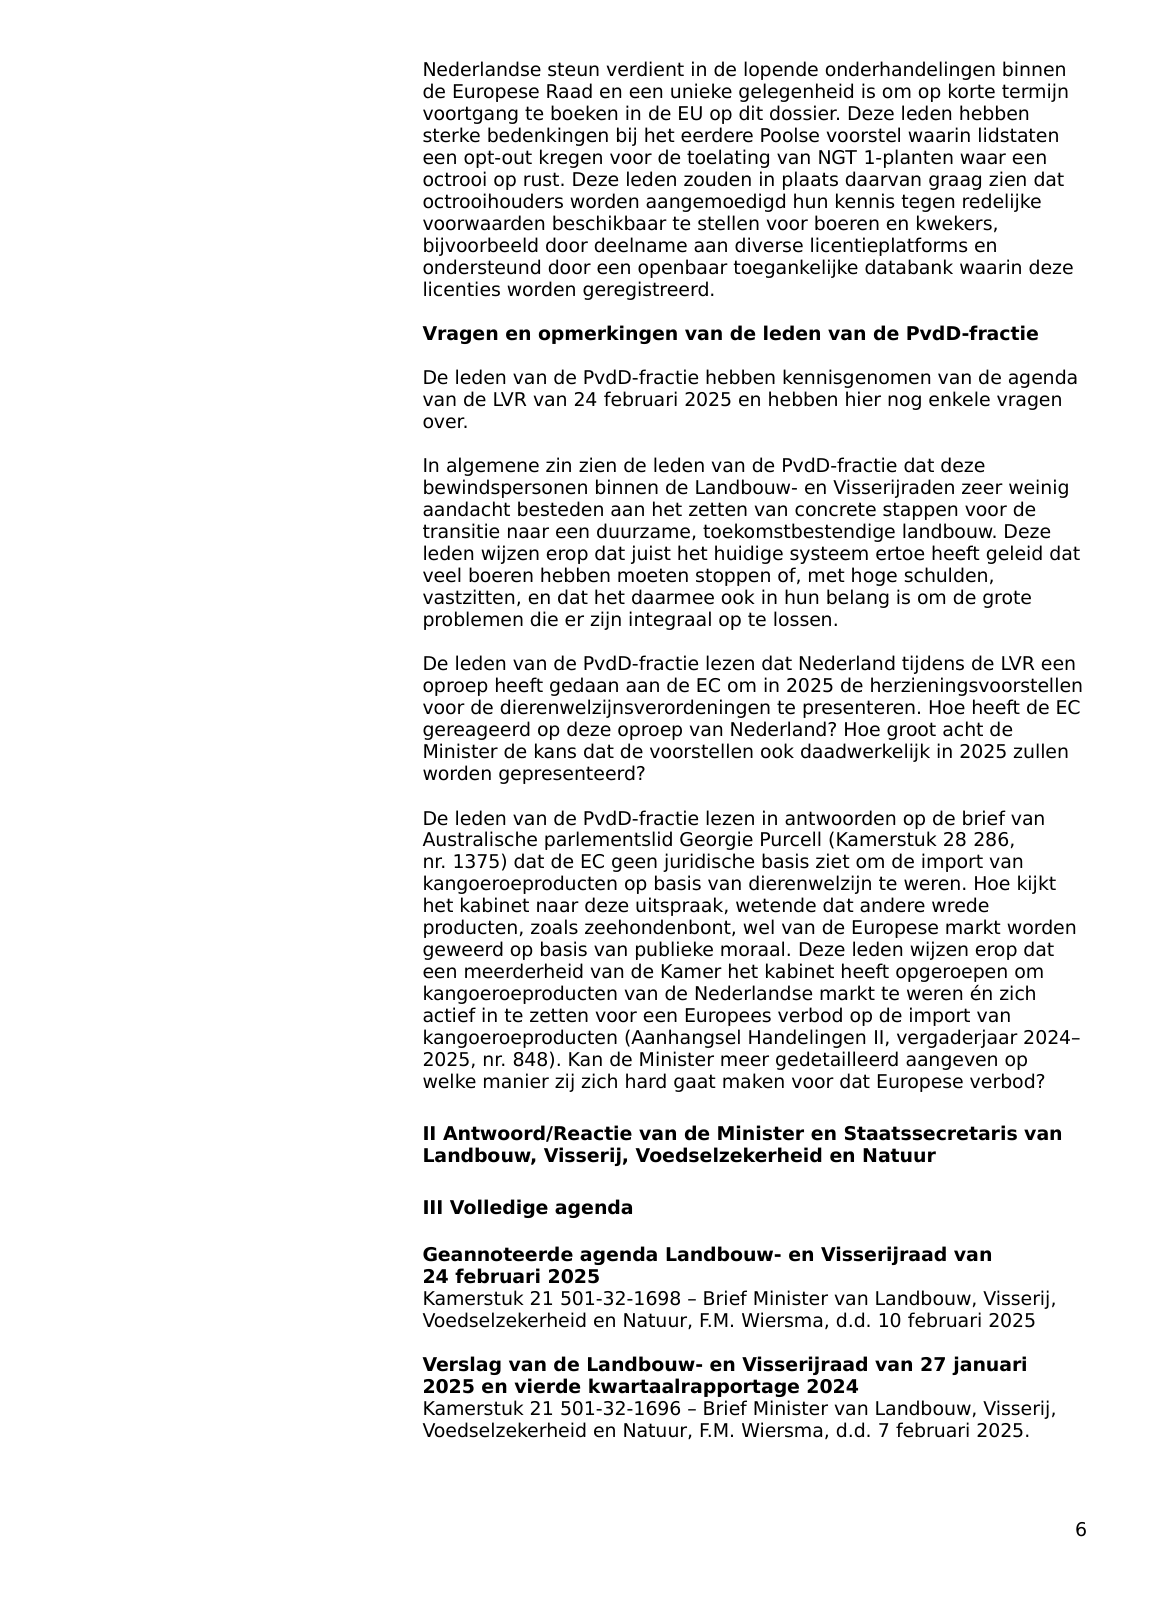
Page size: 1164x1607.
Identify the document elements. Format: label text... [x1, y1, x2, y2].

text De leden van de PvdD-fractie lezen dat Nederland tijdens de LVR een oproep heeft gedaan aan de EC om in 2025 de herzieningsvoorstellen voor de dierenwelzijnsverordeningen te presenteren. Hoe heeft de EC gereageerd op deze oproep van Nederland? Hoe groot acht de Minister de kans dat de voorstellen ook daadwerkelijk in 2025 zullen worden gepresenteerd? [422, 653, 1087, 785]
text In algemene zin zien de leden van de PvdD-fractie dat deze bewindspersonen binnen de Landbouw- en Visserijraden zeer weinig aandacht besteden aan het zetten van concrete stappen voor de transitie naar een duurzame, toekomstbestendige landbouw. Deze leden wijzen erop dat juist het huidige systeem ertoe heeft geleid dat veel boeren hebben moeten stoppen of, met hoge schulden, vastzitten, en dat het daarmee ook in hun belang is om de grote problemen die er zijn integraal op te lossen. [422, 455, 1087, 631]
subtitle III Volledige agenda [422, 1197, 1087, 1219]
text Kamerstuk 21 501-32-1696 – Brief Minister van Landbouw, Visserij, Voedselzekerheid en Natuur, F.M. Wiersma, d.d. 7 februari 2025. [422, 1398, 1087, 1442]
text De leden van de PvdD-fractie hebben kennisgenomen van de agenda van de LVR van 24 februari 2025 en hebben hier nog enkele vragen over. [422, 367, 1087, 433]
subtitle II Antwoord/Reactie van de Minister en Staatssecretaris van Landbouw, Visserij, Voedselzekerheid en Natuur [422, 1123, 1087, 1167]
text Geannoteerde agenda Landbouw- en Visserijraad van 24 februari 2025 [422, 1244, 1087, 1288]
text Verslag van de Landbouw- en Visserijraad van 27 januari 2025 en vierde kwartaalrapportage 2024 [422, 1354, 1087, 1398]
subtitle Vragen en opmerkingen van de leden van de PvdD-fractie [422, 323, 1087, 345]
text Nederlandse steun verdient in de lopende onderhandelingen binnen de Europese Raad en een unieke gelegenheid is om op korte termijn voortgang te boeken in de EU op dit dossier. Deze leden hebben sterke bedenkingen bij het eerdere Poolse voorstel waarin lidstaten een opt-out kregen voor de toelating van NGT 1-planten waar een octrooi op rust. Deze leden zouden in plaats daarvan graag zien dat octrooihouders worden aangemoedigd hun kennis tegen redelijke voorwaarden beschikbaar te stellen voor boeren en kwekers, bijvoorbeeld door deelname aan diverse licentieplatforms en ondersteund door een openbaar toegankelijke databank waarin deze licenties worden geregistreerd. [422, 59, 1087, 301]
text De leden van de PvdD-fractie lezen in antwoorden op de brief van Australische parlementslid Georgie Purcell (Kamerstuk 28 286, nr. 1375) dat de EC geen juridische basis ziet om de import van kangoeroeproducten op basis van dierenwelzijn te weren. Hoe kijkt het kabinet naar deze uitspraak, wetende dat andere wrede producten, zoals zeehondenbont, wel van de Europese markt worden geweerd op basis van publieke moraal. Deze leden wijzen erop dat een meerderheid van de Kamer het kabinet heeft opgeroepen om kangoeroeproducten van de Nederlandse markt te weren én zich actief in te zetten voor een Europees verbod op de import van kangoeroeproducten (Aanhangsel Handelingen II, vergaderjaar 2024–2025, nr. 848). Kan de Minister meer gedetailleerd aangeven op welke manier zij zich hard gaat maken voor dat Europese verbod? [422, 807, 1087, 1093]
text Kamerstuk 21 501-32-1698 – Brief Minister van Landbouw, Visserij, Voedselzekerheid en Natuur, F.M. Wiersma, d.d. 10 februari 2025 [422, 1288, 1087, 1332]
